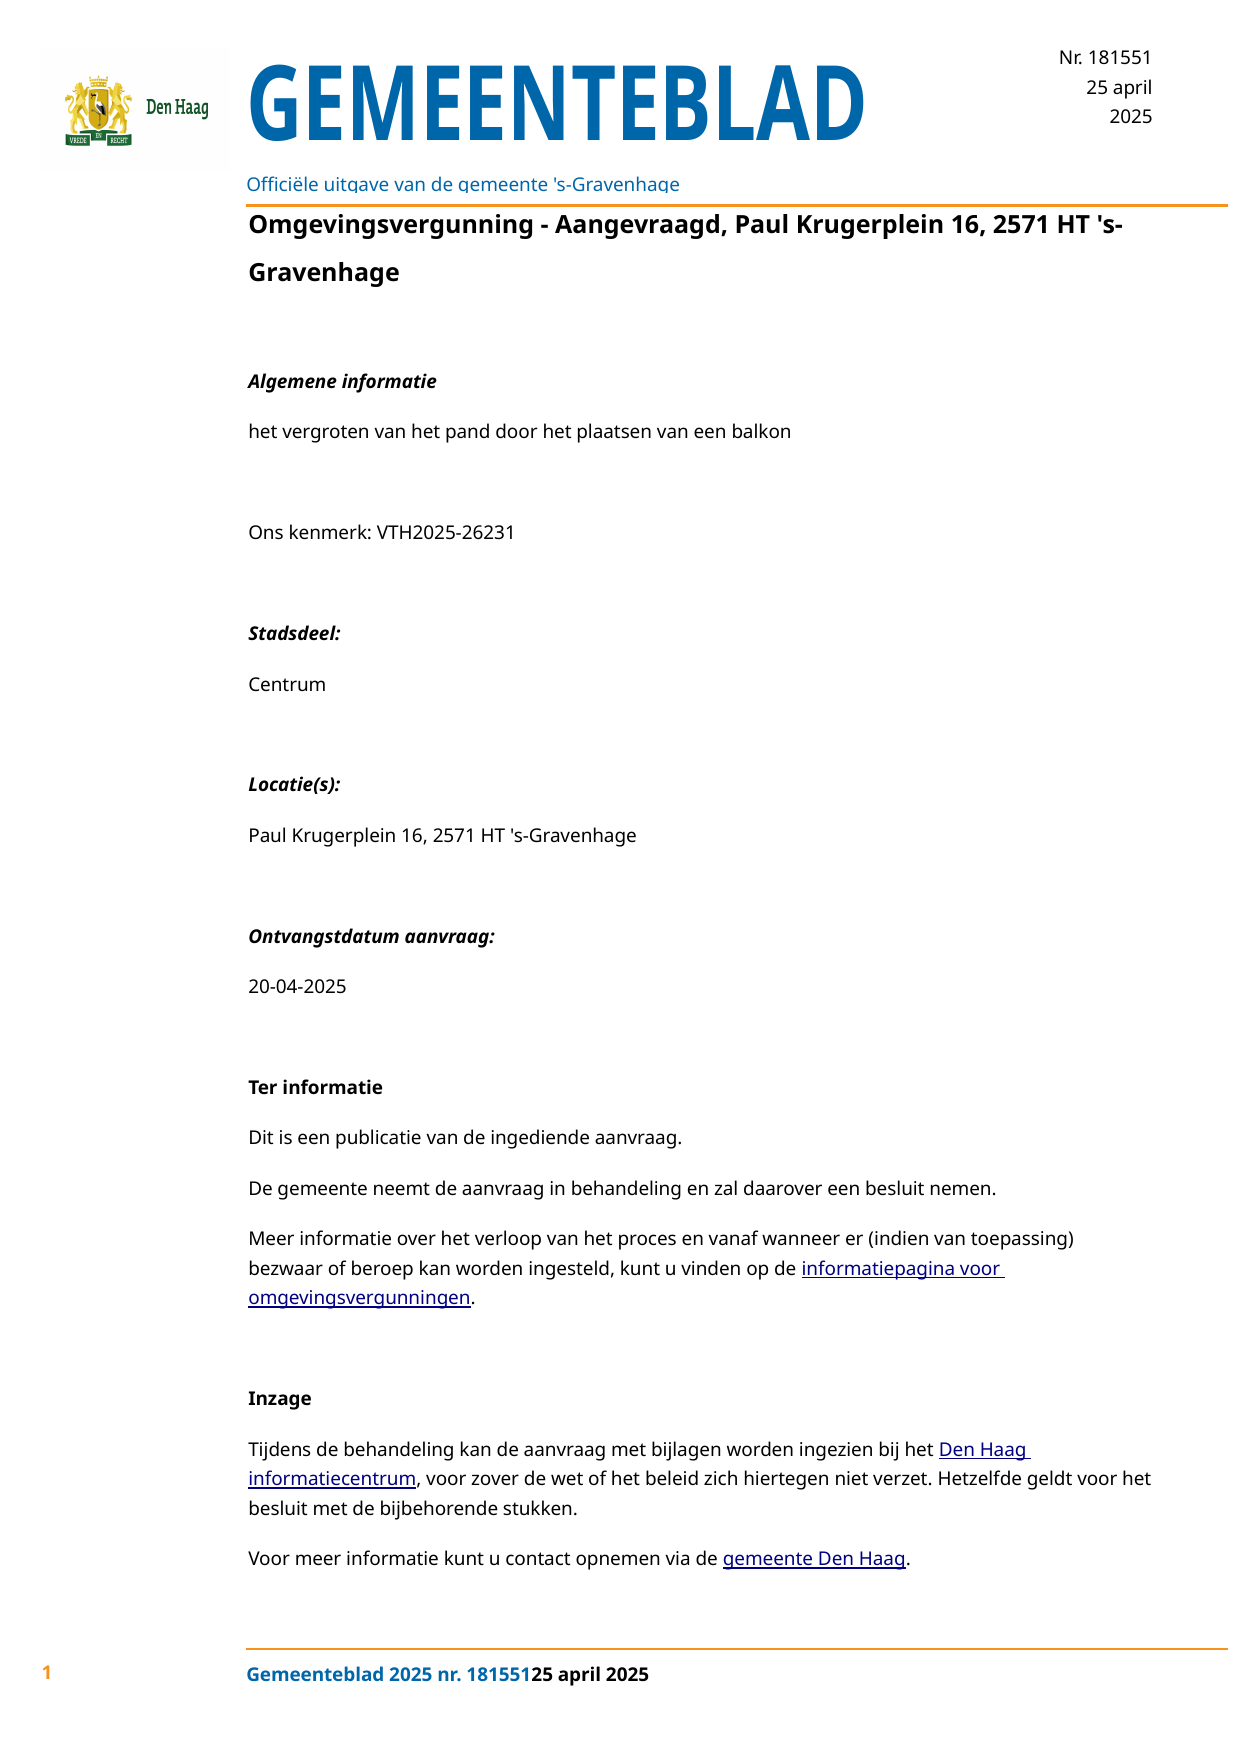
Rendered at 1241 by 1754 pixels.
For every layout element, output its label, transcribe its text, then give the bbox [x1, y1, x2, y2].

text Omgevingsvergunning - Aangevraagd, Paul Krugerplein 16, 2571 HT 's-Gravenhage [248, 207, 1152, 288]
text Ontvangstdatum aanvraag: [248, 923, 1152, 949]
text Dit is een publicatie van de ingediende aanvraag. [248, 1124, 1152, 1150]
text Centrum [248, 671, 1152, 697]
text Voor meer informatie kunt u contact opnemen via de gemeente Den Haag. [248, 1545, 1152, 1571]
text Ter informatie [248, 1074, 1152, 1100]
text Inzage [248, 1385, 1152, 1411]
text Tijdens de behandeling kan de aanvraag met bijlagen worden ingezien bij het Den Haag informatiecentrum, voor zover de wet of het beleid zich hiertegen niet verzet. Hetzelfde geldt voor het besluit met de bijbehorende stukken. [248, 1436, 1152, 1521]
text 20-04-2025 [248, 973, 1152, 999]
text Meer informatie over het verloop van het proces en vanaf wanneer er (indien van toepassing) bezwaar of beroep kan worden ingesteld, kunt u vinden op de informatiepagina voor omgevingsvergunningen. [248, 1225, 1152, 1310]
text Ons kenmerk: VTH2025-26231 [248, 519, 1152, 545]
text het vergroten van het pand door het plaatsen van een balkon [248, 419, 1152, 444]
text De gemeente neemt de aanvraag in behandeling en zal daarover een besluit nemen. [248, 1175, 1152, 1201]
text Stadsdeel: [248, 620, 1152, 646]
picture [41, 47, 231, 172]
text Locatie(s): [248, 772, 1152, 797]
text Paul Krugerplein 16, 2571 HT 's-Gravenhage [248, 822, 1152, 848]
text Algemene informatie [248, 368, 1152, 394]
